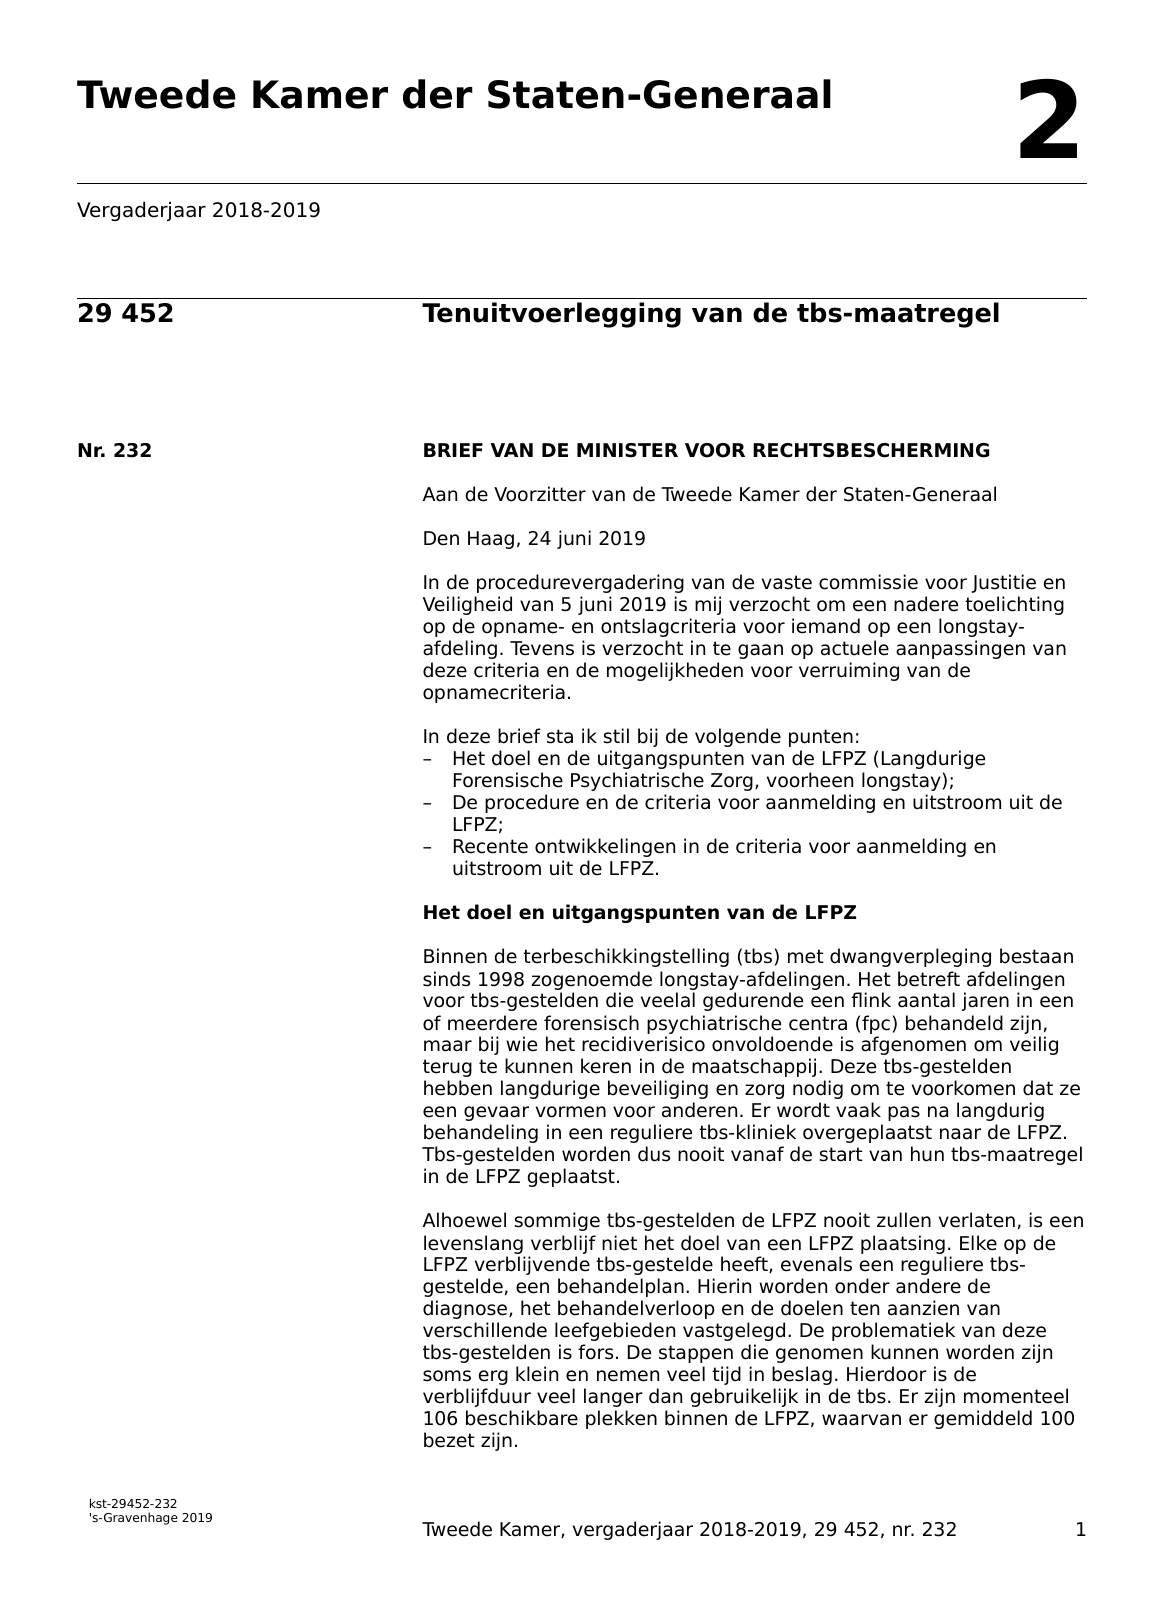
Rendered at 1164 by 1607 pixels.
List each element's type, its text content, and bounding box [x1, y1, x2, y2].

subtitle 29 452 Tenuitvoerlegging van de tbs-maatregel [77, 299, 1087, 329]
text – Recente ontwikkelingen in de criteria voor aanmelding en uitstroom uit de LFPZ. [422, 836, 1087, 880]
text In de procedurevergadering van de vaste commissie voor Justitie en Veiligheid van 5 juni 2019 is mij verzocht om een nadere toelichting op de opname- en ontslagcriteria voor iemand op een longstay-afdeling. Tevens is verzocht in te gaan op actuele aanpassingen van deze criteria en de mogelijkheden voor verruiming van de opnamecriteria. [422, 572, 1087, 704]
text Den Haag, 24 juni 2019 [422, 528, 1087, 550]
text Aan de Voorzitter van de Tweede Kamer der Staten-Generaal [422, 484, 1087, 506]
table_header 2 [886, 59, 1087, 183]
subtitle Het doel en uitgangspunten van de LFPZ [422, 902, 1087, 924]
text – Het doel en de uitgangspunten van de LFPZ (Langdurige Forensische Psychiatrische Zorg, voorheen longstay); [422, 748, 1087, 792]
table_cell Vergaderjaar 2018-2019 [77, 184, 1087, 298]
text In deze brief sta ik stil bij de volgende punten: [422, 726, 1087, 748]
table_header Tweede Kamer der Staten-Generaal [77, 59, 886, 183]
text – De procedure en de criteria voor aanmelding en uitstroom uit de LFPZ; [422, 792, 1087, 836]
text 's-Gravenhage 2019 [88, 1511, 323, 1525]
text Alhoewel sommige tbs-gestelden de LFPZ nooit zullen verlaten, is een levenslang verblijf niet het doel van een LFPZ plaatsing. Elke op de LFPZ verblijvende tbs-gestelde heeft, evenals een reguliere tbs-gestelde, een behandelplan. Hierin worden onder andere de diagnose, het behandelverloop en de doelen ten aanzien van verschillende leefgebieden vastgelegd. De problematiek van deze tbs-gestelden is fors. De stappen die genomen kunnen worden zijn soms erg klein en nemen veel tijd in beslag. Hierdoor is de verblijfduur veel langer dan gebruikelijk in de tbs. Er zijn momenteel 106 beschikbare plekken binnen de LFPZ, waarvan er gemiddeld 100 bezet zijn. [422, 1210, 1087, 1452]
text Binnen de terbeschikkingstelling (tbs) met dwangverpleging bestaan sinds 1998 zogenoemde longstay-afdelingen. Het betreft afdelingen voor tbs-gestelden die veelal gedurende een flink aantal jaren in een of meerdere forensisch psychiatrische centra (fpc) behandeld zijn, maar bij wie het recidiverisico onvoldoende is afgenomen om veilig terug te kunnen keren in de maatschappij. Deze tbs-gestelden hebben langdurige beveiliging en zorg nodig om te voorkomen dat ze een gevaar vormen voor anderen. Er wordt vaak pas na langdurig behandeling in een reguliere tbs-kliniek overgeplaatst naar de LFPZ. Tbs-gestelden worden dus nooit vanaf de start van hun tbs-maatregel in de LFPZ geplaatst. [422, 946, 1087, 1188]
text kst-29452-232 [88, 1497, 323, 1511]
subtitle Nr. 232 BRIEF VAN DE MINISTER VOOR RECHTSBESCHERMING [77, 440, 1087, 462]
